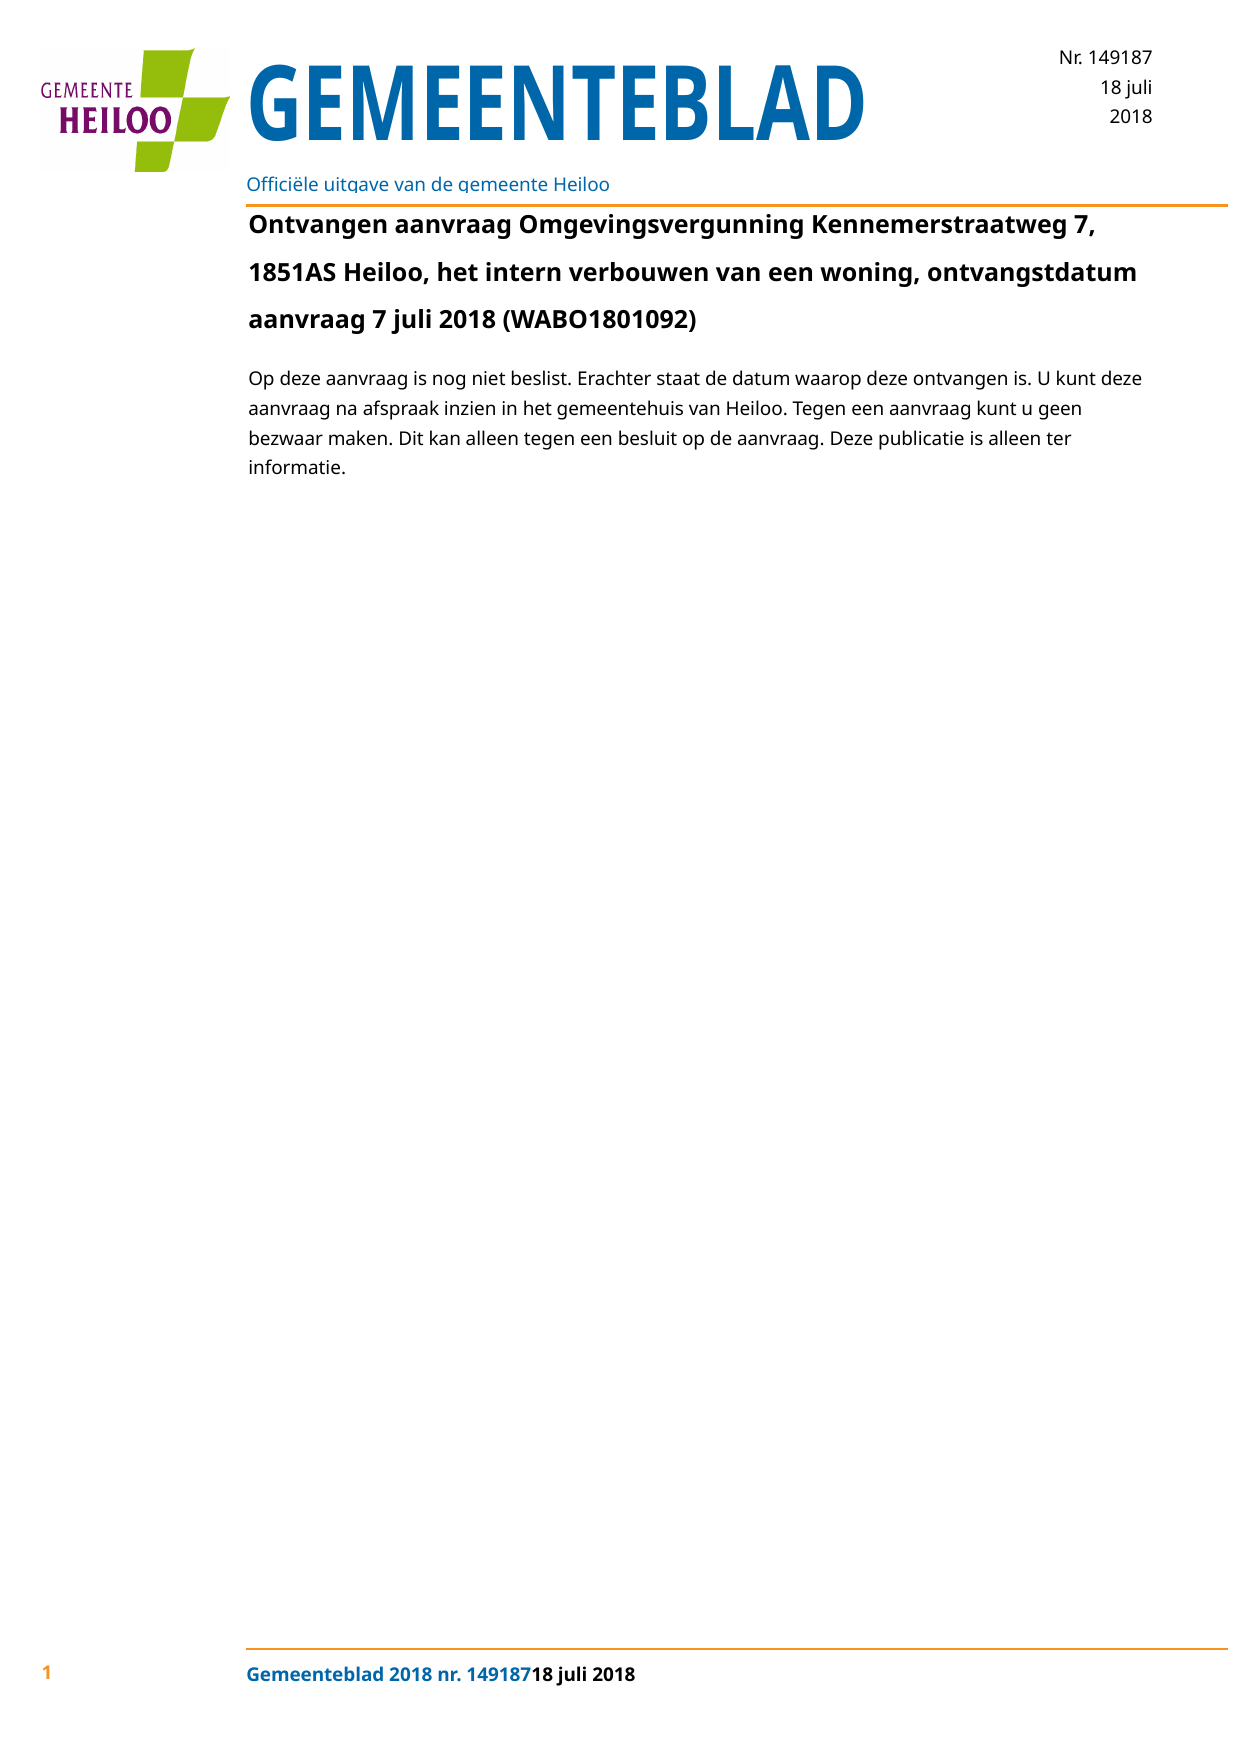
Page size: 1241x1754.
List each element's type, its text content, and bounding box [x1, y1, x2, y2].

picture [41, 47, 231, 172]
text Ontvangen aanvraag Omgevingsvergunning Kennemerstraatweg 7, 1851AS Heiloo, het intern verbouwen van een woning, ontvangstdatum aanvraag 7 juli 2018 (WABO1801092) [248, 207, 1152, 336]
text Op deze aanvraag is nog niet beslist. Erachter staat de datum waarop deze ontvangen is. U kunt deze aanvraag na afspraak inzien in het gemeentehuis van Heiloo. Tegen een aanvraag kunt u geen bezwaar maken. Dit kan alleen tegen een besluit op de aanvraag. Deze publicatie is alleen ter informatie. [248, 366, 1152, 480]
